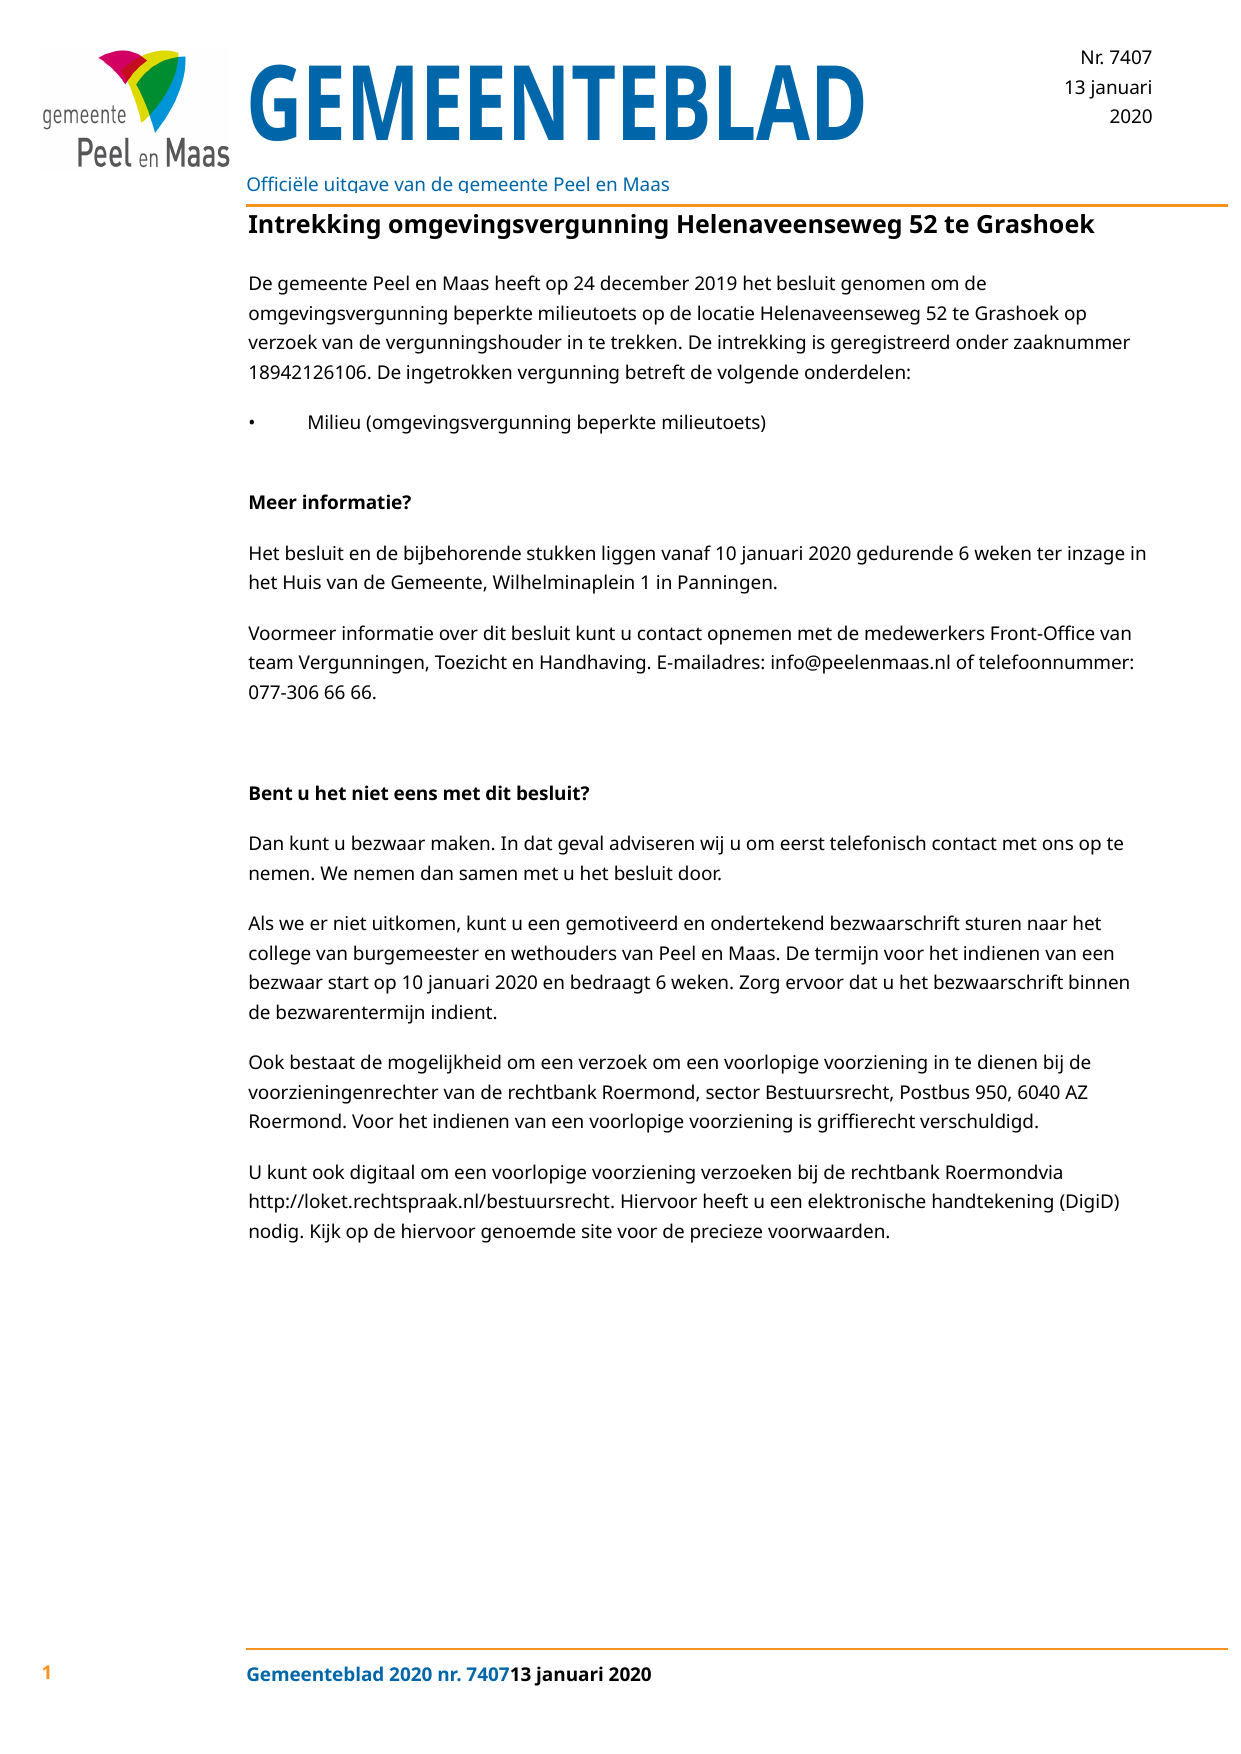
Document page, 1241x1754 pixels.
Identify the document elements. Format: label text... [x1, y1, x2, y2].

text Dan kunt u bezwaar maken. In dat geval adviseren wij u om eerst telefonisch contact met ons op te nemen. We nemen dan samen met u het besluit door. [248, 830, 1152, 886]
text Het besluit en de bijbehorende stukken liggen vanaf 10 januari 2020 gedurende 6 weken ter inzage in het Huis van de Gemeente, Wilhelminaplein 1 in Panningen. [248, 540, 1152, 595]
text Meer informatie? [248, 489, 1152, 515]
text Bent u het niet eens met dit besluit? [248, 780, 1152, 806]
text Voormeer informatie over dit besluit kunt u contact opnemen met de medewerkers Front-Office van team Vergunningen, Toezicht en Handhaving. E-mailadres: info@peelenmaas.nl of telefoonnummer: 077-306 66 66. [248, 620, 1152, 705]
text Ook bestaat de mogelijkheid om een verzoek om een voorlopige voorziening in te dienen bij de voorzieningenrechter van de rechtbank Roermond, sector Bestuursrecht, Postbus 950, 6040 AZ Roermond. Voor het indienen van een voorlopige voorziening is griffierecht verschuldigd. [248, 1049, 1152, 1134]
picture [41, 47, 231, 172]
text De gemeente Peel en Maas heeft op 24 december 2019 het besluit genomen om de omgevingsvergunning beperkte milieutoets op de locatie Helenaveenseweg 52 te Grashoek op verzoek van de vergunningshouder in te trekken. De intrekking is geregistreerd onder zaaknummer 18942126106. De ingetrokken vergunning betreft de volgende onderdelen: [248, 270, 1152, 385]
text Intrekking omgevingsvergunning Helenaveenseweg 52 te Grashoek [248, 207, 1152, 241]
text Als we er niet uitkomen, kunt u een gemotiveerd en ondertekend bezwaarschrift sturen naar het college van burgemeester en wethouders van Peel en Maas. De termijn voor het indienen van een bezwaar start op 10 januari 2020 en bedraagt 6 weken. Zorg ervoor dat u het bezwaarschrift binnen de bezwarentermijn indient. [248, 910, 1152, 1025]
list Milieu (omgevingsvergunning beperkte milieutoets) [248, 409, 1152, 435]
text U kunt ook digitaal om een voorlopige voorziening verzoeken bij de rechtbank Roermondvia http://loket.rechtspraak.nl/bestuursrecht. Hiervoor heeft u een elektronische handtekening (DigiD) nodig. Kijk op de hiervoor genoemde site voor de precieze voorwaarden. [248, 1159, 1152, 1244]
